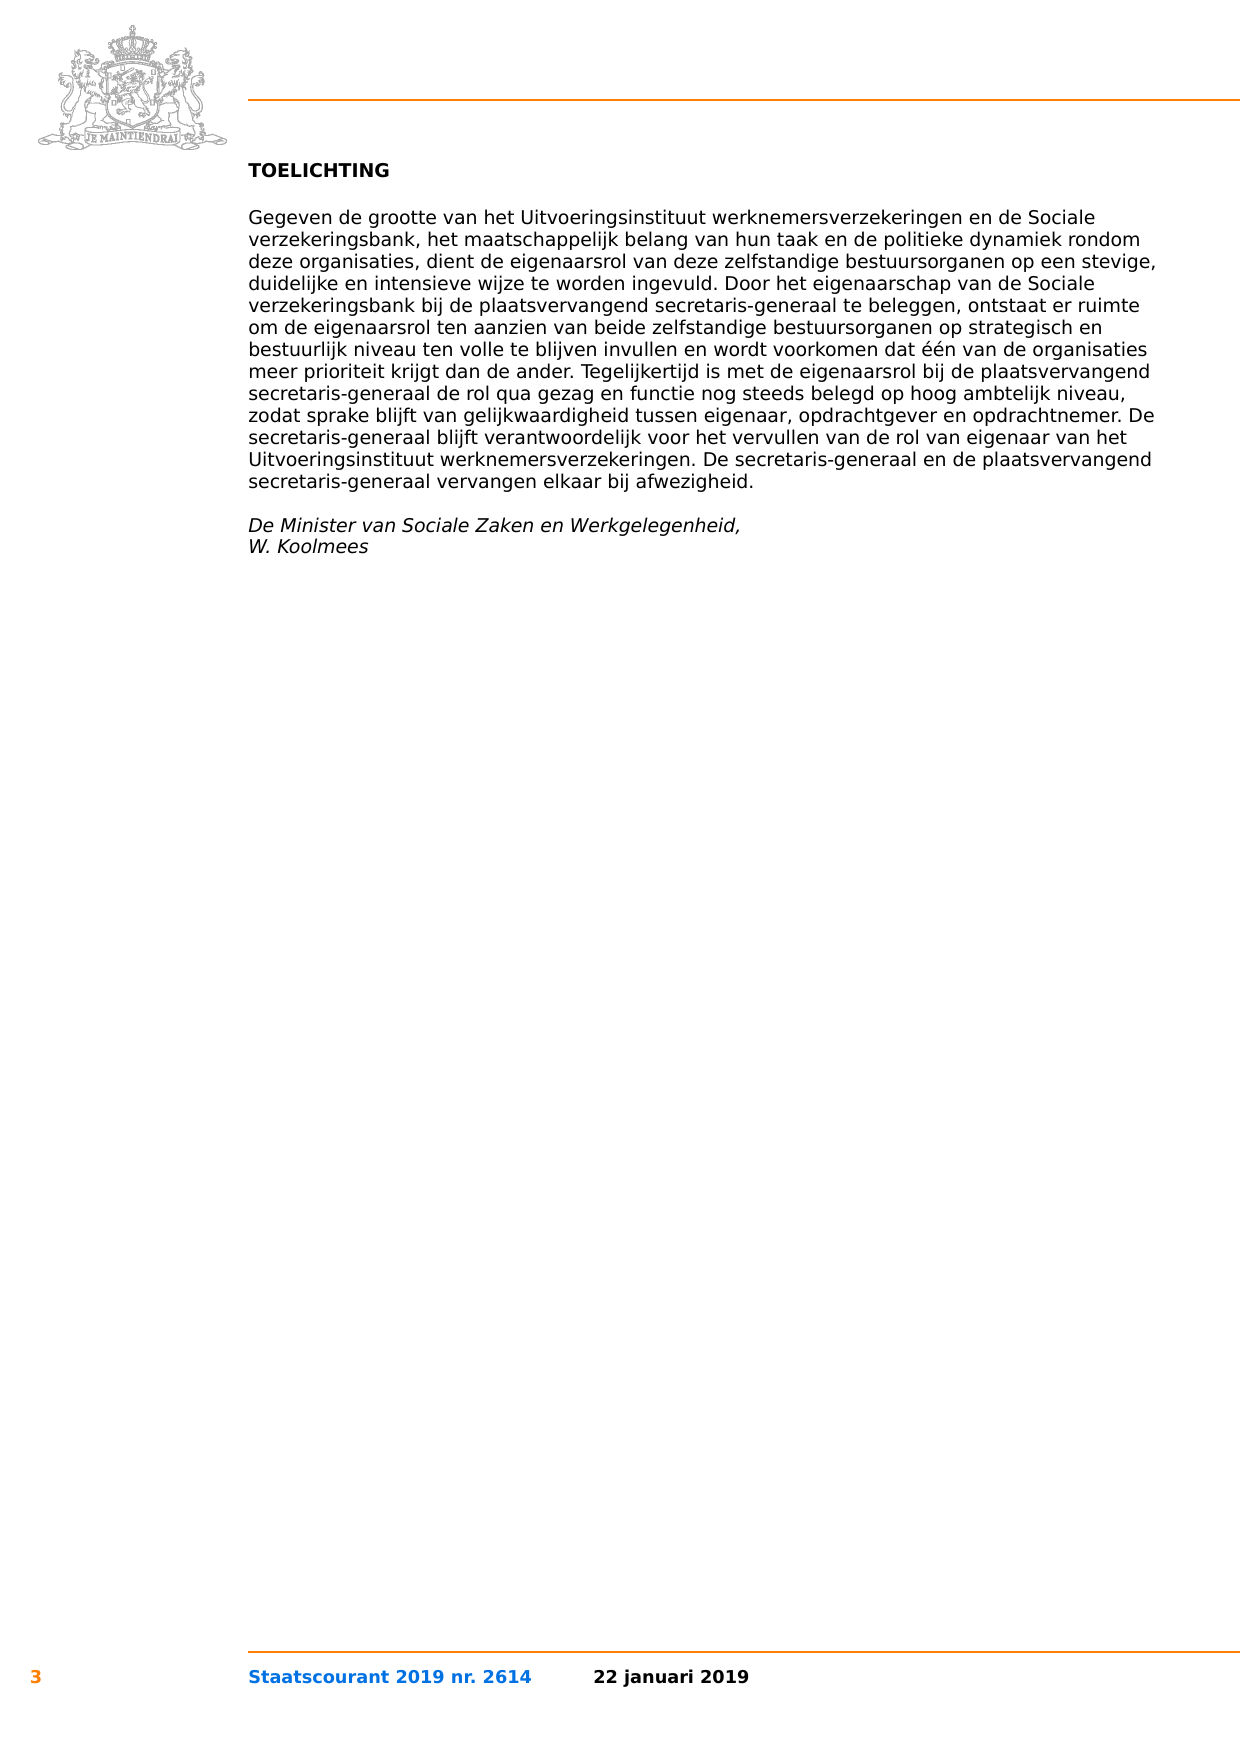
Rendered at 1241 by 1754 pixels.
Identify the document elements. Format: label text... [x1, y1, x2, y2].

text Gegeven de grootte van het Uitvoeringsinstituut werknemersverzekeringen en de Sociale verzekeringsbank, het maatschappelijk belang van hun taak en de politieke dynamiek rondom deze organisaties, dient de eigenaarsrol van deze zelfstandige bestuursorganen op een stevige, duidelijke en intensieve wijze te worden ingevuld. Door het eigenaarschap van de Sociale verzekeringsbank bij de plaatsvervangend secretaris-generaal te beleggen, ontstaat er ruimte om de eigenaarsrol ten aanzien van beide zelfstandige bestuursorganen op strategisch en bestuurlijk niveau ten volle te blijven invullen en wordt voorkomen dat één van de organisaties meer prioriteit krijgt dan de ander. Tegelijkertijd is met de eigenaarsrol bij de plaatsvervangend secretaris-generaal de rol qua gezag en functie nog steeds belegd op hoog ambtelijk niveau, zodat sprake blijft van gelijkwaardigheid tussen eigenaar, opdrachtgever en opdrachtnemer. De secretaris-generaal blijft verantwoordelijk voor het vervullen van de rol van eigenaar van het Uitvoeringsinstituut werknemersverzekeringen. De secretaris-generaal en de plaatsvervangend secretaris-generaal vervangen elkaar bij afwezigheid. [248, 207, 1163, 493]
text De Minister van Sociale Zaken en Werkgelegenheid, W. Koolmees [248, 514, 1163, 558]
picture [38, 25, 227, 150]
subtitle TOELICHTING [248, 160, 1163, 182]
